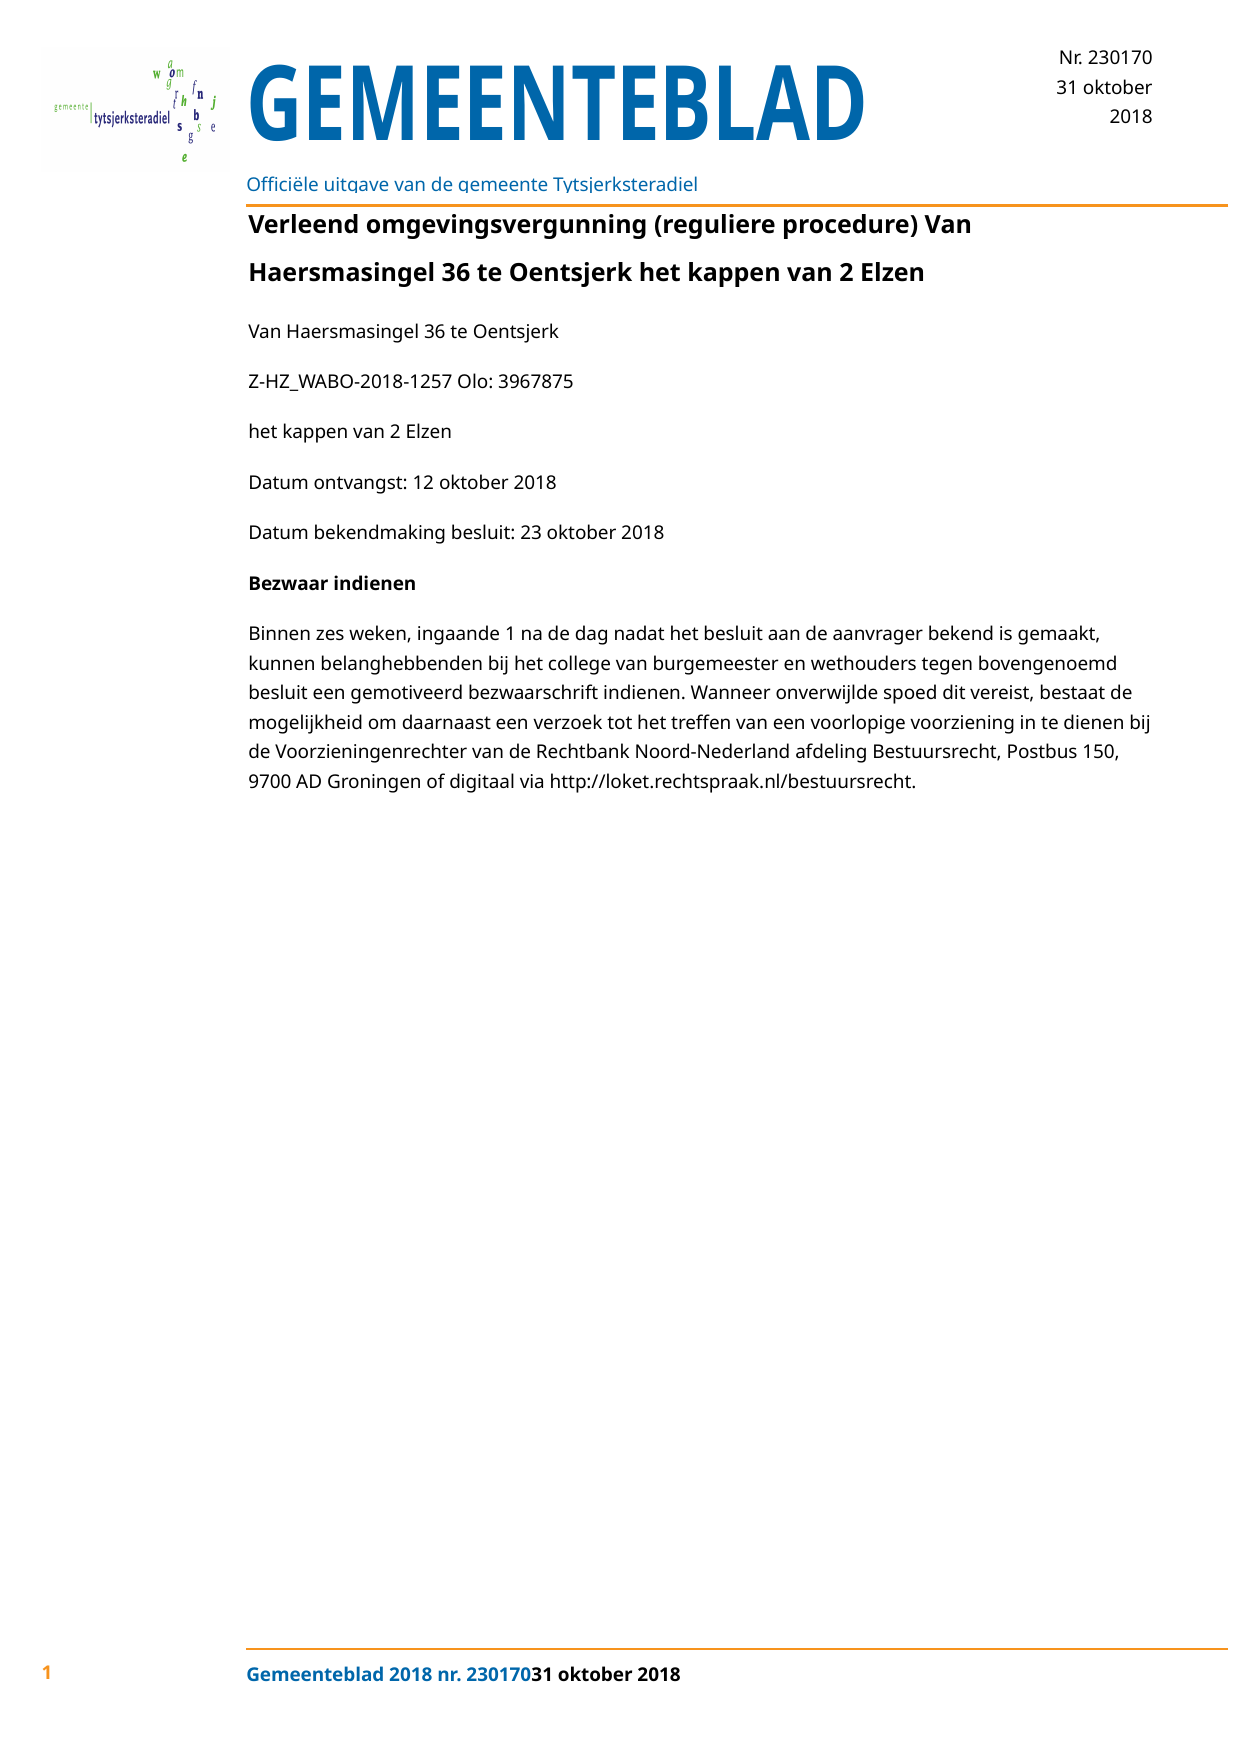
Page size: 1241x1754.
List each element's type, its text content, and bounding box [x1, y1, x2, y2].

picture [41, 47, 231, 172]
text Binnen zes weken, ingaande 1 na de dag nadat het besluit aan de aanvrager bekend is gemaakt, kunnen belanghebbenden bij het college van burgemeester en wethouders tegen bovengenoemd besluit een gemotiveerd bezwaarschrift indienen. Wanneer onverwijlde spoed dit vereist, bestaat de mogelijkheid om daarnaast een verzoek tot het treffen van een voorlopige voorziening in te dienen bij de Voorzieningenrechter van de Rechtbank Noord-Nederland afdeling Bestuursrecht, Postbus 150, 9700 AD Groningen of digitaal via http://loket.rechtspraak.nl/bestuursrecht. [248, 620, 1152, 794]
text Datum ontvangst: 12 oktober 2018 [248, 469, 1152, 495]
text Z-HZ_WABO-2018-1257 Olo: 3967875 [248, 368, 1152, 394]
text Verleend omgevingsvergunning (reguliere procedure) Van Haersmasingel 36 te Oentsjerk het kappen van 2 Elzen [248, 207, 1152, 288]
text het kappen van 2 Elzen [248, 419, 1152, 444]
text Bezwaar indienen [248, 570, 1152, 596]
text Datum bekendmaking besluit: 23 oktober 2018 [248, 519, 1152, 545]
text Van Haersmasingel 36 te Oentsjerk [248, 318, 1152, 344]
